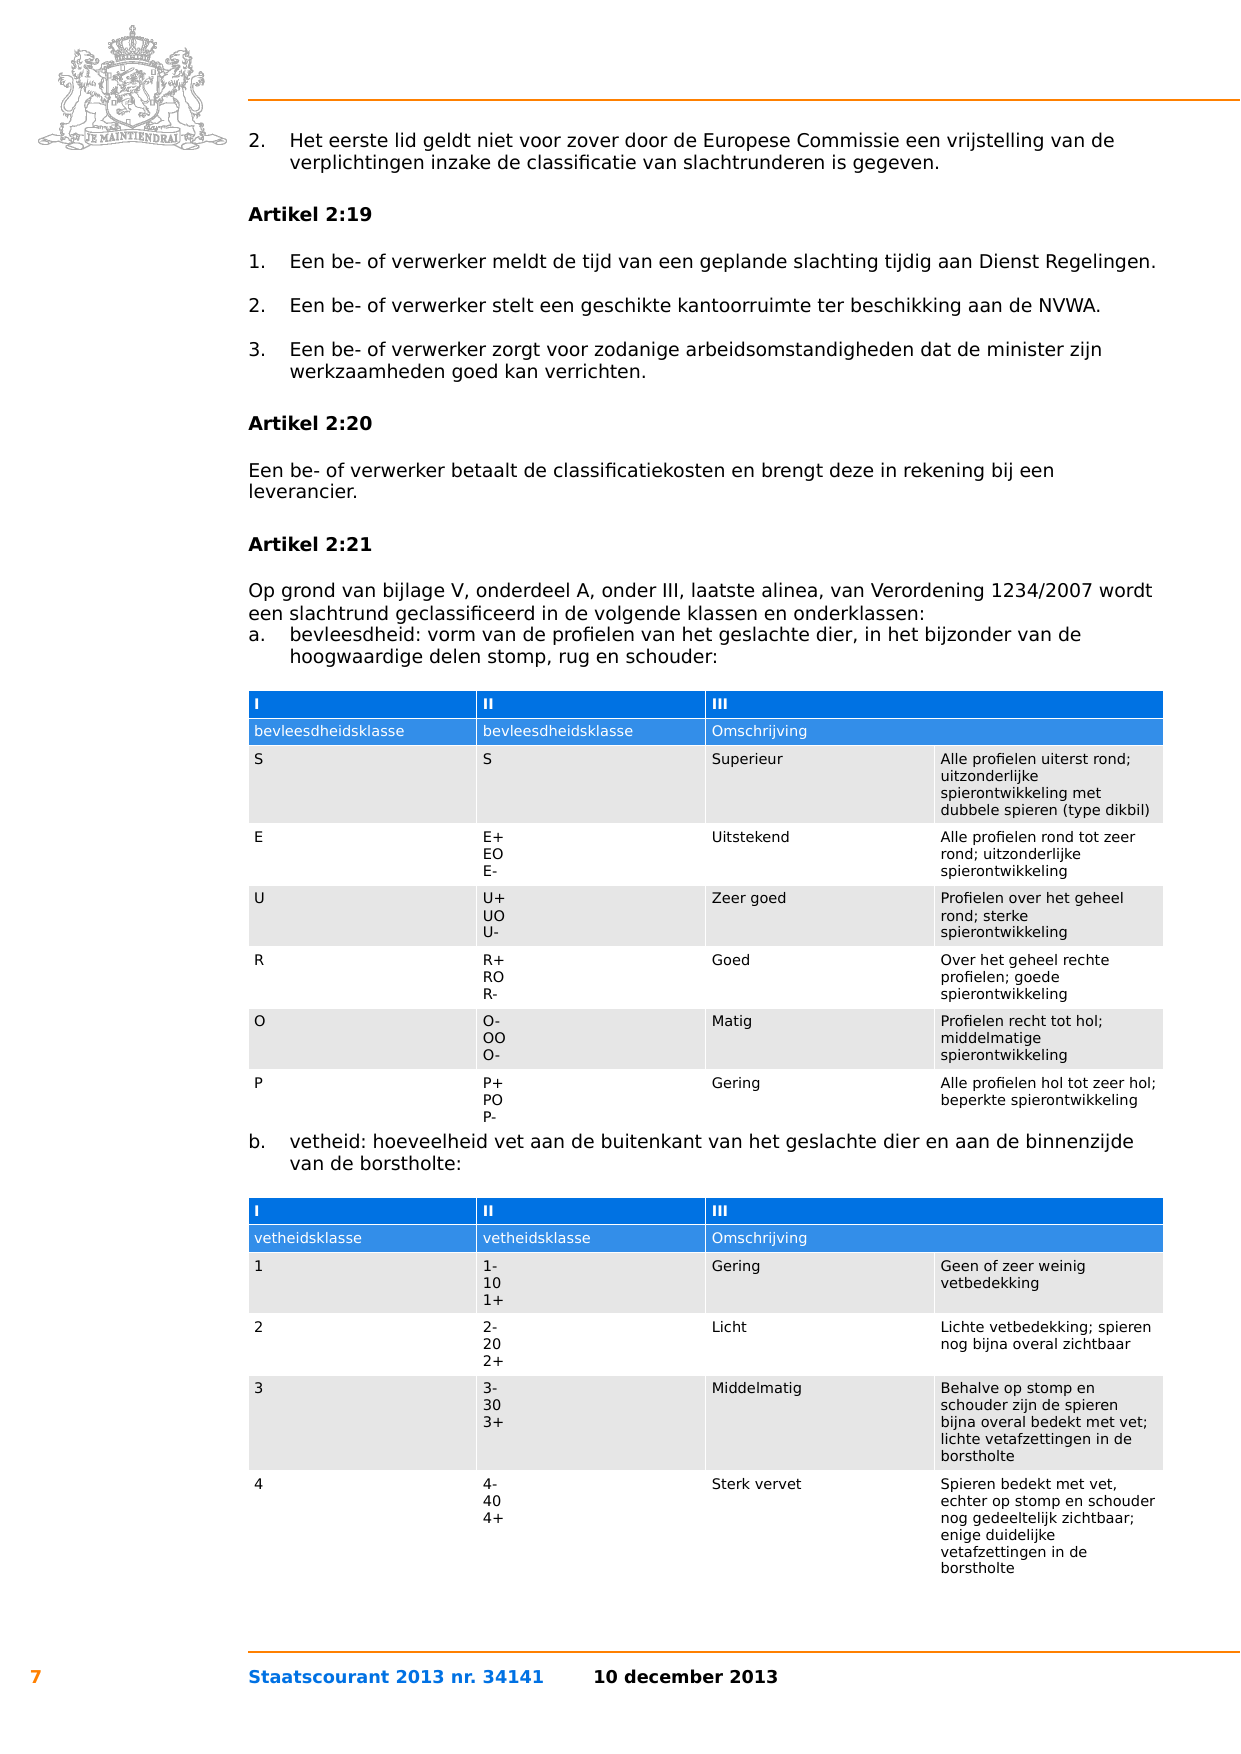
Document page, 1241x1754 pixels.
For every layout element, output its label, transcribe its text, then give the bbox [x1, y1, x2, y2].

subtitle Artikel 2:20 [248, 412, 1163, 434]
text 3. Een be- of verwerker zorgt voor zodanige arbeidsomstandigheden dat de minister zijn werkzaamheden goed kan verrichten. [248, 338, 1163, 382]
table_cell Middelmatig [706, 1376, 934, 1470]
table_cell R [249, 947, 476, 1007]
table_cell Gering [706, 1253, 934, 1313]
table_cell Omschrijving [706, 1225, 1163, 1252]
table_cell O [249, 1009, 476, 1069]
table_cell 2 [249, 1314, 476, 1374]
table_cell Geen of zeer weinig vetbedekking [935, 1253, 1163, 1313]
table_cell P [249, 1070, 476, 1130]
table_cell Lichte vetbedekking; spieren nog bijna overal zichtbaar [935, 1314, 1163, 1374]
table_cell S [249, 746, 476, 823]
table_cell Alle profielen rond tot zeer rond; uitzonderlijke spierontwikkeling [935, 824, 1163, 885]
text 1. Een be- of verwerker meldt de tijd van een geplande slachting tijdig aan Dienst Regelingen. [248, 251, 1163, 273]
table_cell bevleesdheidsklasse [477, 719, 705, 745]
table_cell 2- 20 2+ [477, 1314, 705, 1374]
table_cell Alle profielen hol tot zeer hol; beperkte spierontwikkeling [935, 1070, 1163, 1130]
table_cell 4- 40 4+ [477, 1471, 705, 1582]
picture [38, 25, 227, 150]
table_cell S [477, 746, 705, 823]
text 2. Het eerste lid geldt niet voor zover door de Europese Commissie een vrijstelling van de verplichtingen inzake de classificatie van slachtrunderen is gegeven. [248, 130, 1163, 174]
table_cell Zeer goed [706, 886, 934, 946]
table_cell Matig [706, 1009, 934, 1069]
text b. vetheid: hoeveelheid vet aan de buitenkant van het geslachte dier en aan de binnenzijde van de borstholte: [248, 1131, 1163, 1175]
table_cell Licht [706, 1314, 934, 1374]
table_cell 1- 10 1+ [477, 1253, 705, 1313]
table_cell Over het geheel rechte profielen; goede spierontwikkeling [935, 947, 1163, 1007]
table_cell vetheidsklasse [249, 1225, 476, 1252]
table_cell R+ RO R- [477, 947, 705, 1007]
table_header II [477, 1198, 705, 1224]
table_cell 1 [249, 1253, 476, 1313]
table_cell P+ PO P- [477, 1070, 705, 1130]
subtitle Artikel 2:19 [248, 204, 1163, 226]
table_cell Profielen recht tot hol; middelmatige spierontwikkeling [935, 1009, 1163, 1069]
table_cell Spieren bedekt met vet, echter op stomp en schouder nog gedeeltelijk zichtbaar; enige duidelijke vetafzettingen in de borstholte [935, 1471, 1163, 1582]
table_cell Superieur [706, 746, 934, 823]
table_header II [477, 691, 705, 718]
subtitle Artikel 2:21 [248, 533, 1163, 555]
table_cell Profielen over het geheel rond; sterke spierontwikkeling [935, 886, 1163, 946]
table_cell 3 [249, 1376, 476, 1470]
table_cell bevleesdheidsklasse [249, 719, 476, 745]
text Op grond van bijlage V, onderdeel A, onder III, laatste alinea, van Verordening 1234/2007 wordt een slachtrund geclassificeerd in de volgende klassen en onderklassen: [248, 580, 1163, 624]
table_cell E+ EO E- [477, 824, 705, 885]
table_header I [249, 1198, 476, 1224]
table_cell Gering [706, 1070, 934, 1130]
table_cell Goed [706, 947, 934, 1007]
table_header III [706, 1198, 1163, 1224]
text Een be- of verwerker betaalt de classificatiekosten en brengt deze in rekening bij een leverancier. [248, 459, 1163, 503]
table_header I [249, 691, 476, 718]
table_cell O- OO O- [477, 1009, 705, 1069]
table_cell Omschrijving [706, 719, 1163, 745]
text a. bevleesdheid: vorm van de profielen van het geslachte dier, in het bijzonder van de hoogwaardige delen stomp, rug en schouder: [248, 624, 1163, 668]
table_cell 4 [249, 1471, 476, 1582]
table_cell Behalve op stomp en schouder zijn de spieren bijna overal bedekt met vet; lichte vetafzettingen in de borstholte [935, 1376, 1163, 1470]
table_cell 3- 30 3+ [477, 1376, 705, 1470]
table_cell vetheidsklasse [477, 1225, 705, 1252]
table_cell U+ UO U- [477, 886, 705, 946]
table_cell U [249, 886, 476, 946]
table_cell Sterk vervet [706, 1471, 934, 1582]
table_cell E [249, 824, 476, 885]
table_header III [706, 691, 1163, 718]
text 2. Een be- of verwerker stelt een geschikte kantoorruimte ter beschikking aan de NVWA. [248, 295, 1163, 317]
table_cell Alle profielen uiterst rond; uitzonderlijke spierontwikkeling met dubbele spieren (type dikbil) [935, 746, 1163, 823]
table_cell Uitstekend [706, 824, 934, 885]
